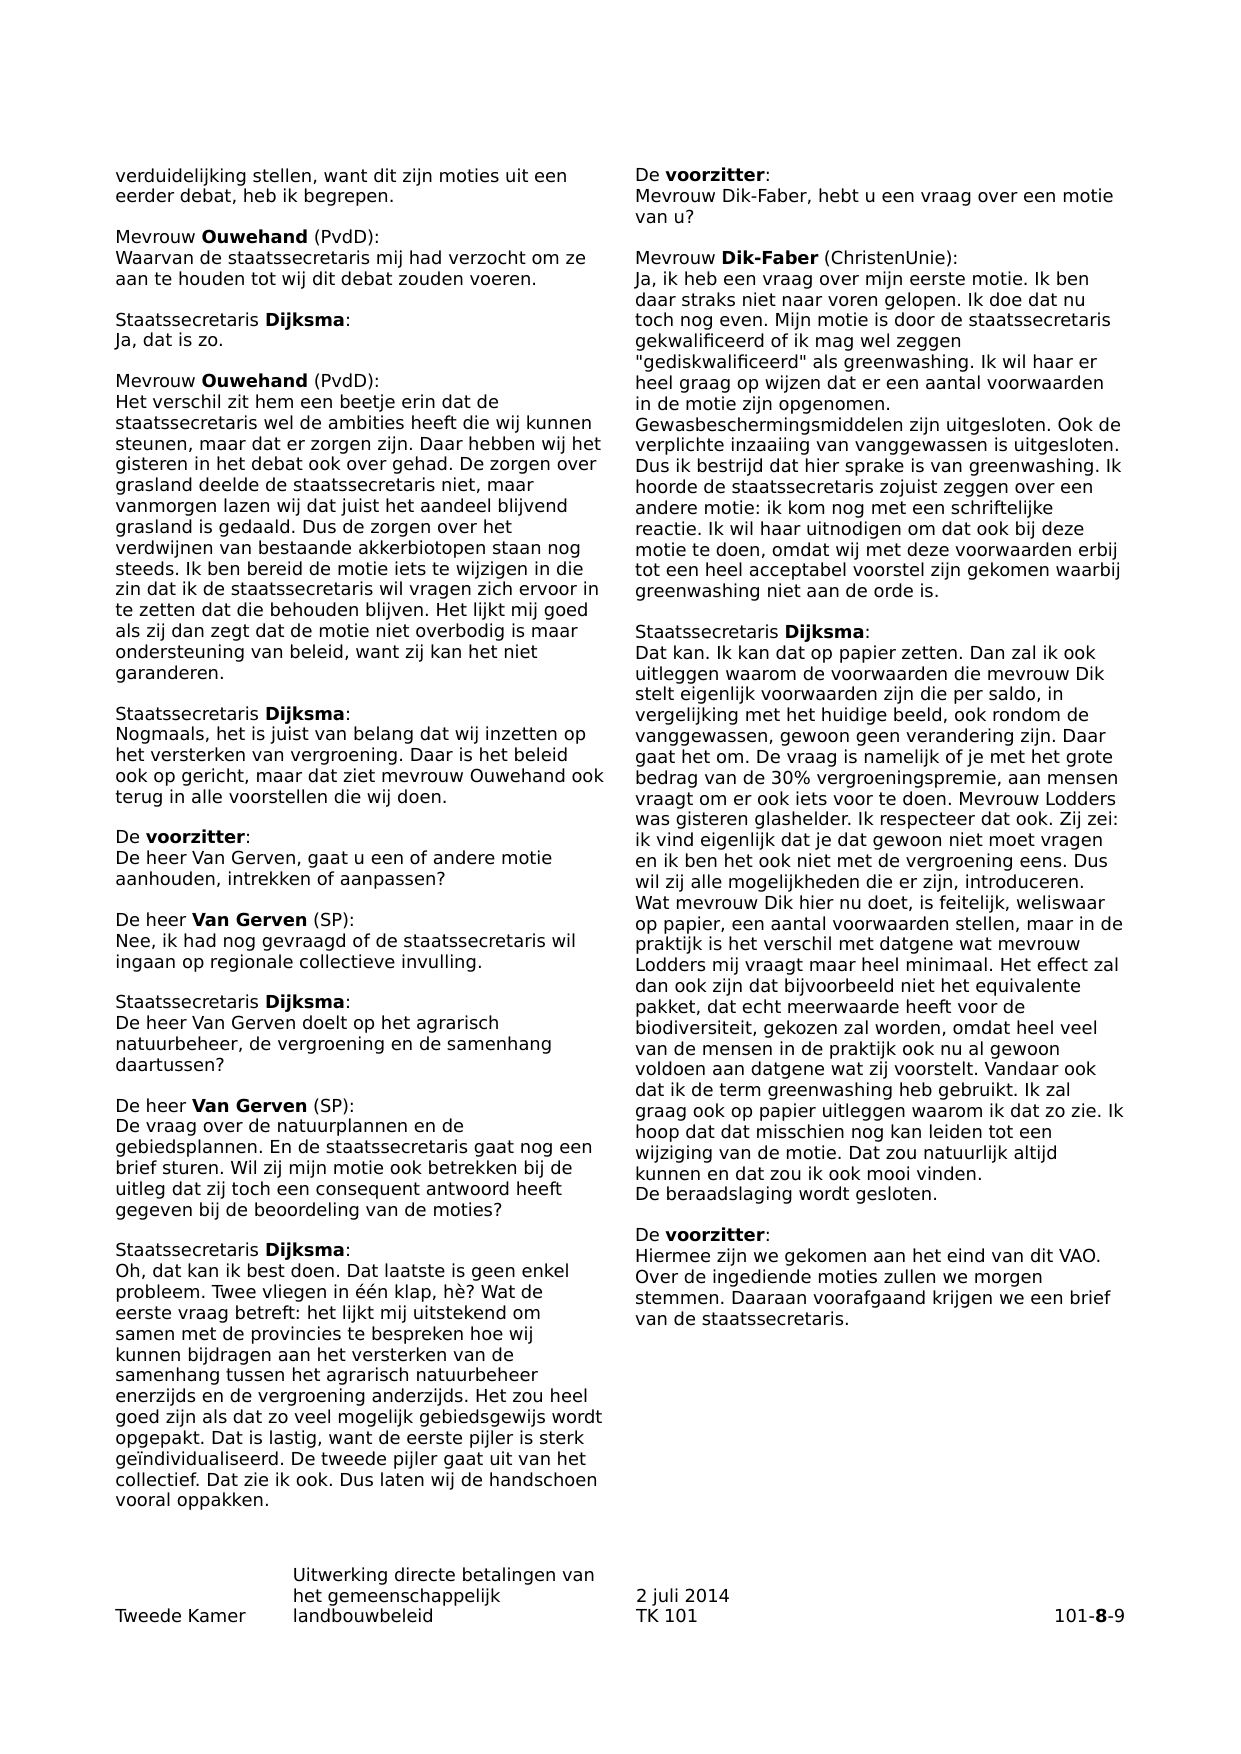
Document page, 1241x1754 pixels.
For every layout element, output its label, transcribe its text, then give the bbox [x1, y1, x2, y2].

text Mevrouw Dik-Faber, hebt u een vraag over een motie van u? [635, 186, 1125, 228]
text Mevrouw Dik-Faber (ChristenUnie): [635, 248, 1125, 268]
text Oh, dat kan ik best doen. Dat laatste is geen enkel probleem. Twee vliegen in één klap, hè? Wat de eerste vraag betreft: het lijkt mij uitstekend om samen met de provincies te bespreken hoe wij kunnen bijdragen aan het versterken van de samenhang tussen het agrarisch natuurbeheer enerzijds en de vergroening anderzijds. Het zou heel goed zijn als dat zo veel mogelijk gebiedsgewijs wordt opgepakt. Dat is lastig, want de eerste pijler is sterk geïndividualiseerd. De tweede pijler gaat uit van het collectief. Dat zie ik ook. Dus laten wij de handschoen vooral oppakken. [115, 1261, 605, 1511]
text verduidelijking stellen, want dit zijn moties uit een eerder debat, heb ik begrepen. [115, 165, 605, 207]
text Ja, dat is zo. [115, 330, 605, 351]
text De beraadslaging wordt gesloten. [635, 1184, 1125, 1205]
text De heer Van Gerven (SP): [115, 1095, 605, 1116]
text Mevrouw Ouwehand (PvdD): [115, 227, 605, 248]
text De voorzitter: [635, 1225, 1125, 1246]
text De vraag over de natuurplannen en de gebiedsplannen. En de staatssecretaris gaat nog een brief sturen. Wil zij mijn motie ook betrekken bij de uitleg dat zij toch een consequent antwoord heeft gegeven bij de beoordeling van de moties? [115, 1116, 605, 1220]
text De heer Van Gerven doelt op het agrarisch natuurbeheer, de vergroening en de samenhang daartussen? [115, 1013, 605, 1075]
text De heer Van Gerven (SP): [115, 910, 605, 931]
text De voorzitter: [635, 165, 1125, 186]
text De heer Van Gerven, gaat u een of andere motie aanhouden, intrekken of aanpassen? [115, 848, 605, 890]
text Dat kan. Ik kan dat op papier zetten. Dan zal ik ook uitleggen waarom de voorwaarden die mevrouw Dik stelt eigenlijk voorwaarden zijn die per saldo, in vergelijking met het huidige beeld, ook rondom de vanggewassen, gewoon geen verandering zijn. Daar gaat het om. De vraag is namelijk of je met het grote bedrag van de 30% vergroeningspremie, aan mensen vraagt om er ook iets voor te doen. Mevrouw Lodders was gisteren glashelder. Ik respecteer dat ook. Zij zei: ik vind eigenlijk dat je dat gewoon niet moet vragen en ik ben het ook niet met de vergroening eens. Dus wil zij alle mogelijkheden die er zijn, introduceren. Wat mevrouw Dik hier nu doet, is feitelijk, weliswaar op papier, een aantal voorwaarden stellen, maar in de praktijk is het verschil met datgene wat mevrouw Lodders mij vraagt maar heel minimaal. Het effect zal dan ook zijn dat bijvoorbeeld niet het equivalente pakket, dat echt meerwaarde heeft voor de biodiversiteit, gekozen zal worden, omdat heel veel van de mensen in de praktijk ook nu al gewoon voldoen aan datgene wat zij voorstelt. Vandaar ook dat ik de term greenwashing heb gebruikt. Ik zal graag ook op papier uitleggen waarom ik dat zo zie. Ik hoop dat dat misschien nog kan leiden tot een wijziging van de motie. Dat zou natuurlijk altijd kunnen en dat zou ik ook mooi vinden. [635, 642, 1125, 1184]
text Staatssecretaris Dijksma: [115, 309, 605, 330]
text Waarvan de staatssecretaris mij had verzocht om ze aan te houden tot wij dit debat zouden voeren. [115, 248, 605, 289]
text Mevrouw Ouwehand (PvdD): [115, 371, 605, 392]
text Ja, ik heb een vraag over mijn eerste motie. Ik ben daar straks niet naar voren gelopen. Ik doe dat nu toch nog even. Mijn motie is door de staatssecretaris gekwalificeerd of ik mag wel zeggen "gediskwalificeerd" als greenwashing. Ik wil haar er heel graag op wijzen dat er een aantal voorwaarden in de motie zijn opgenomen. Gewasbeschermingsmiddelen zijn uitgesloten. Ook de verplichte inzaaiing van vanggewassen is uitgesloten. Dus ik bestrijd dat hier sprake is van greenwashing. Ik hoorde de staatssecretaris zojuist zeggen over een andere motie: ik kom nog met een schriftelijke reactie. Ik wil haar uitnodigen om dat ook bij deze motie te doen, omdat wij met deze voorwaarden erbij tot een heel acceptabel voorstel zijn gekomen waarbij greenwashing niet aan de orde is. [635, 268, 1125, 602]
text Staatssecretaris Dijksma: [115, 992, 605, 1013]
text Staatssecretaris Dijksma: [115, 1240, 605, 1261]
text Het verschil zit hem een beetje erin dat de staatssecretaris wel de ambities heeft die wij kunnen steunen, maar dat er zorgen zijn. Daar hebben wij het gisteren in het debat ook over gehad. De zorgen over grasland deelde de staatssecretaris niet, maar vanmorgen lazen wij dat juist het aandeel blijvend grasland is gedaald. Dus de zorgen over het verdwijnen van bestaande akkerbiotopen staan nog steeds. Ik ben bereid de motie iets te wijzigen in die zin dat ik de staatssecretaris wil vragen zich ervoor in te zetten dat die behouden blijven. Het lijkt mij goed als zij dan zegt dat de motie niet overbodig is maar ondersteuning van beleid, want zij kan het niet garanderen. [115, 392, 605, 683]
text Staatssecretaris Dijksma: [635, 622, 1125, 642]
text De voorzitter: [115, 827, 605, 848]
text Staatssecretaris Dijksma: [115, 703, 605, 724]
text Hiermee zijn we gekomen aan het eind van dit VAO. Over de ingediende moties zullen we morgen stemmen. Daaraan voorafgaand krijgen we een brief van de staatssecretaris. [635, 1246, 1125, 1329]
text Nee, ik had nog gevraagd of de staatssecretaris wil ingaan op regionale collectieve invulling. [115, 931, 605, 972]
text Nogmaals, het is juist van belang dat wij inzetten op het versterken van vergroening. Daar is het beleid ook op gericht, maar dat ziet mevrouw Ouwehand ook terug in alle voorstellen die wij doen. [115, 724, 605, 807]
